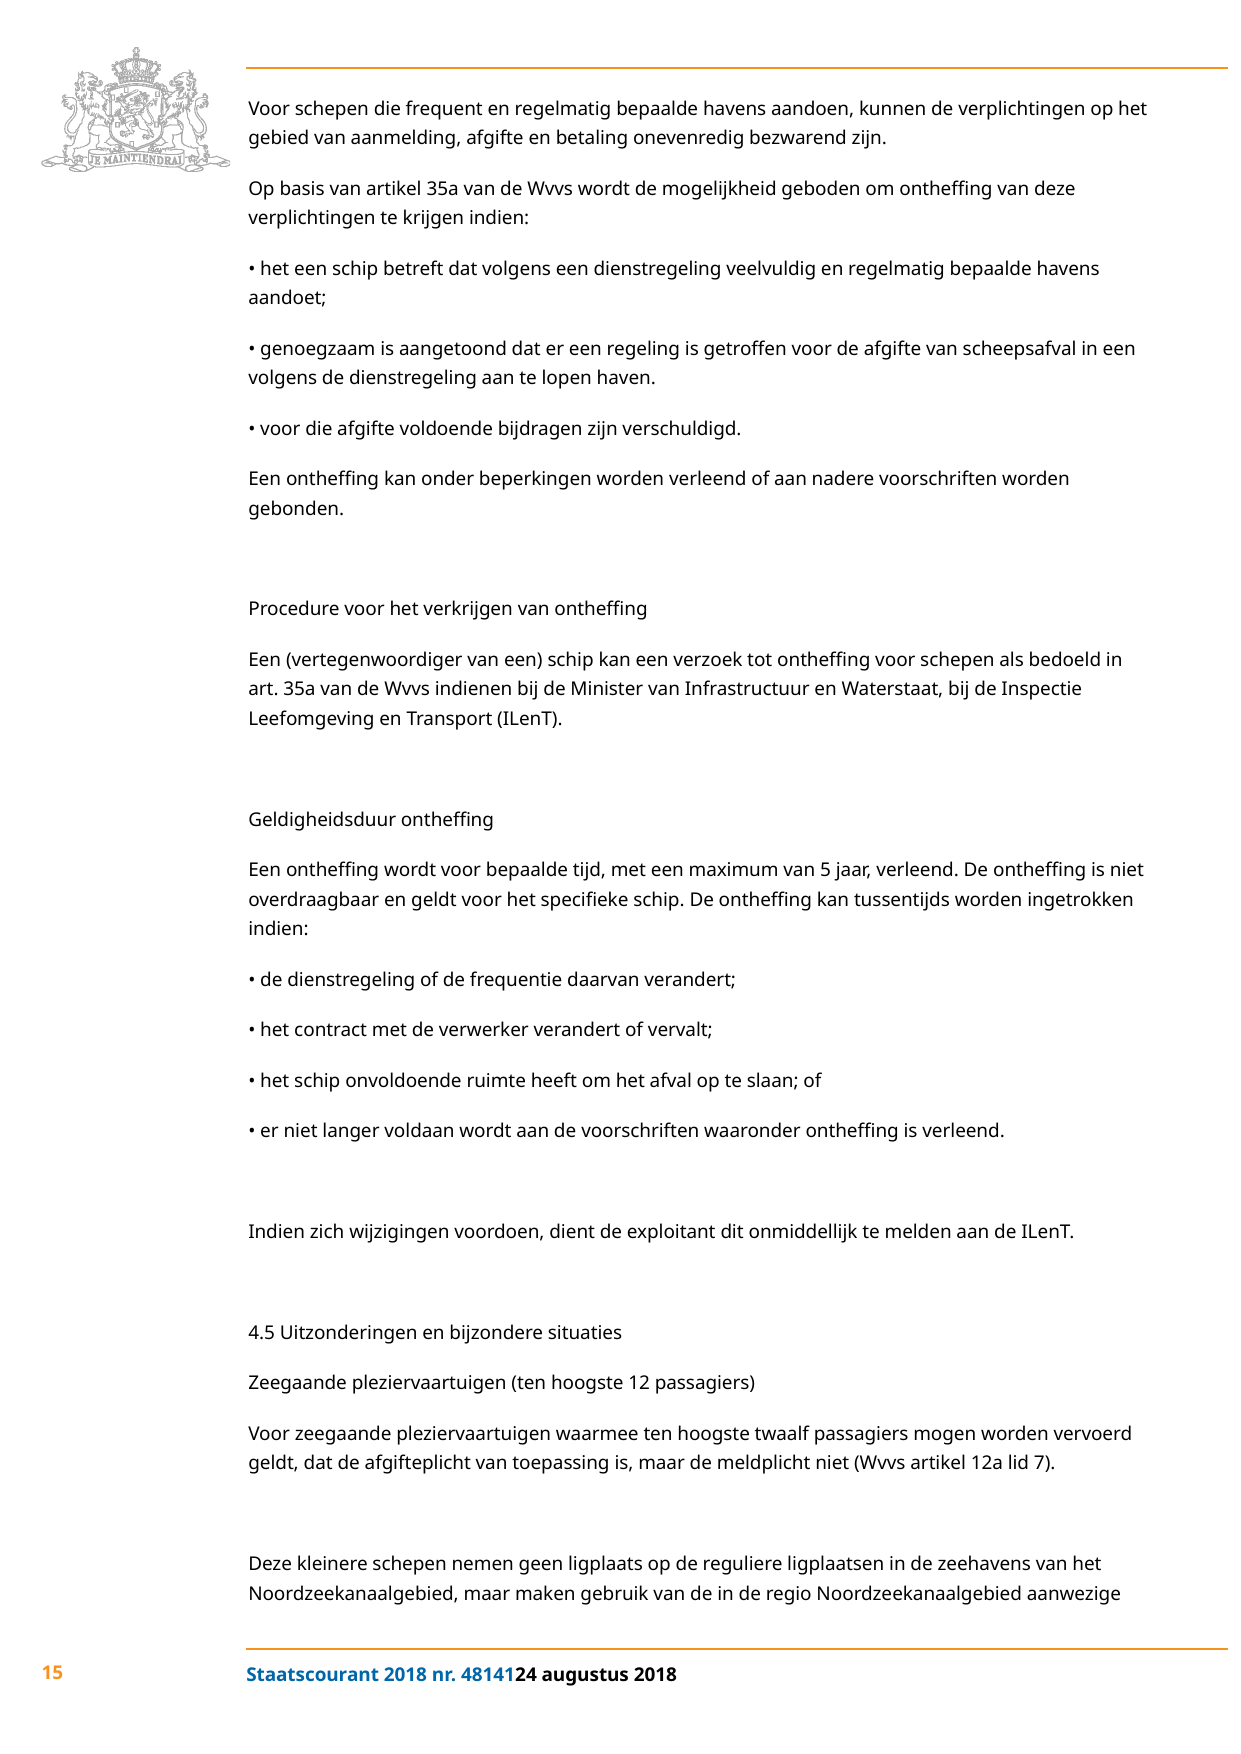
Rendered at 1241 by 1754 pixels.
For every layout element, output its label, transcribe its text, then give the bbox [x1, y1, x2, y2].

text Geldigheidsduur ontheffing [248, 806, 1152, 832]
text • er niet langer voldaan wordt aan de voorschriften waaronder ontheffing is verleend. [248, 1117, 1152, 1143]
text 4.5 Uitzonderingen en bijzondere situaties [248, 1319, 1152, 1345]
text Op basis van artikel 35a van de Wvvs wordt de mogelijkheid geboden om ontheffing van deze verplichtingen te krijgen indien: [248, 175, 1152, 230]
text Voor zeegaande pleziervaartuigen waarmee ten hoogste twaalf passagiers mogen worden vervoerd geldt, dat de afgifteplicht van toepassing is, maar de meldplicht niet (Wvvs artikel 12a lid 7). [248, 1420, 1152, 1475]
text Indien zich wijzigingen voordoen, dient de exploitant dit onmiddellijk te melden aan de ILenT. [248, 1218, 1152, 1244]
text Een (vertegenwoordiger van een) schip kan een verzoek tot ontheffing voor schepen als bedoeld in art. 35a van de Wvvs indienen bij de Minister van Infrastructuur en Waterstaat, bij de Inspectie Leefomgeving en Transport (ILenT). [248, 646, 1152, 731]
text • het een schip betreft dat volgens een dienstregeling veelvuldig en regelmatig bepaalde havens aandoet; [248, 255, 1152, 310]
text Deze kleinere schepen nemen geen ligplaats op de reguliere ligplaatsen in de zeehavens van het Noordzeekanaalgebied, maar maken gebruik van de in de regio Noordzeekanaalgebied aanwezige [248, 1550, 1152, 1606]
text • de dienstregeling of de frequentie daarvan verandert; [248, 966, 1152, 992]
text Een ontheffing kan onder beperkingen worden verleend of aan nadere voorschriften worden gebonden. [248, 465, 1152, 521]
text Procedure voor het verkrijgen van ontheffing [248, 596, 1152, 621]
picture [41, 47, 231, 172]
text Zeegaande pleziervaartuigen (ten hoogste 12 passagiers) [248, 1369, 1152, 1395]
text • genoegzaam is aangetoond dat er een regeling is getroffen voor de afgifte van scheepsafval in een volgens de dienstregeling aan te lopen haven. [248, 335, 1152, 390]
text • het schip onvoldoende ruimte heeft om het afval op te slaan; of [248, 1067, 1152, 1093]
text • het contract met de verwerker verandert of vervalt; [248, 1016, 1152, 1042]
text Een ontheffing wordt voor bepaalde tijd, met een maximum van 5 jaar, verleend. De ontheffing is niet overdraagbaar en geldt voor het specifieke schip. De ontheffing kan tussentijds worden ingetrokken indien: [248, 856, 1152, 941]
text Voor schepen die frequent en regelmatig bepaalde havens aandoen, kunnen de verplichtingen op het gebied van aanmelding, afgifte en betaling onevenredig bezwarend zijn. [248, 95, 1152, 150]
text • voor die afgifte voldoende bijdragen zijn verschuldigd. [248, 415, 1152, 441]
